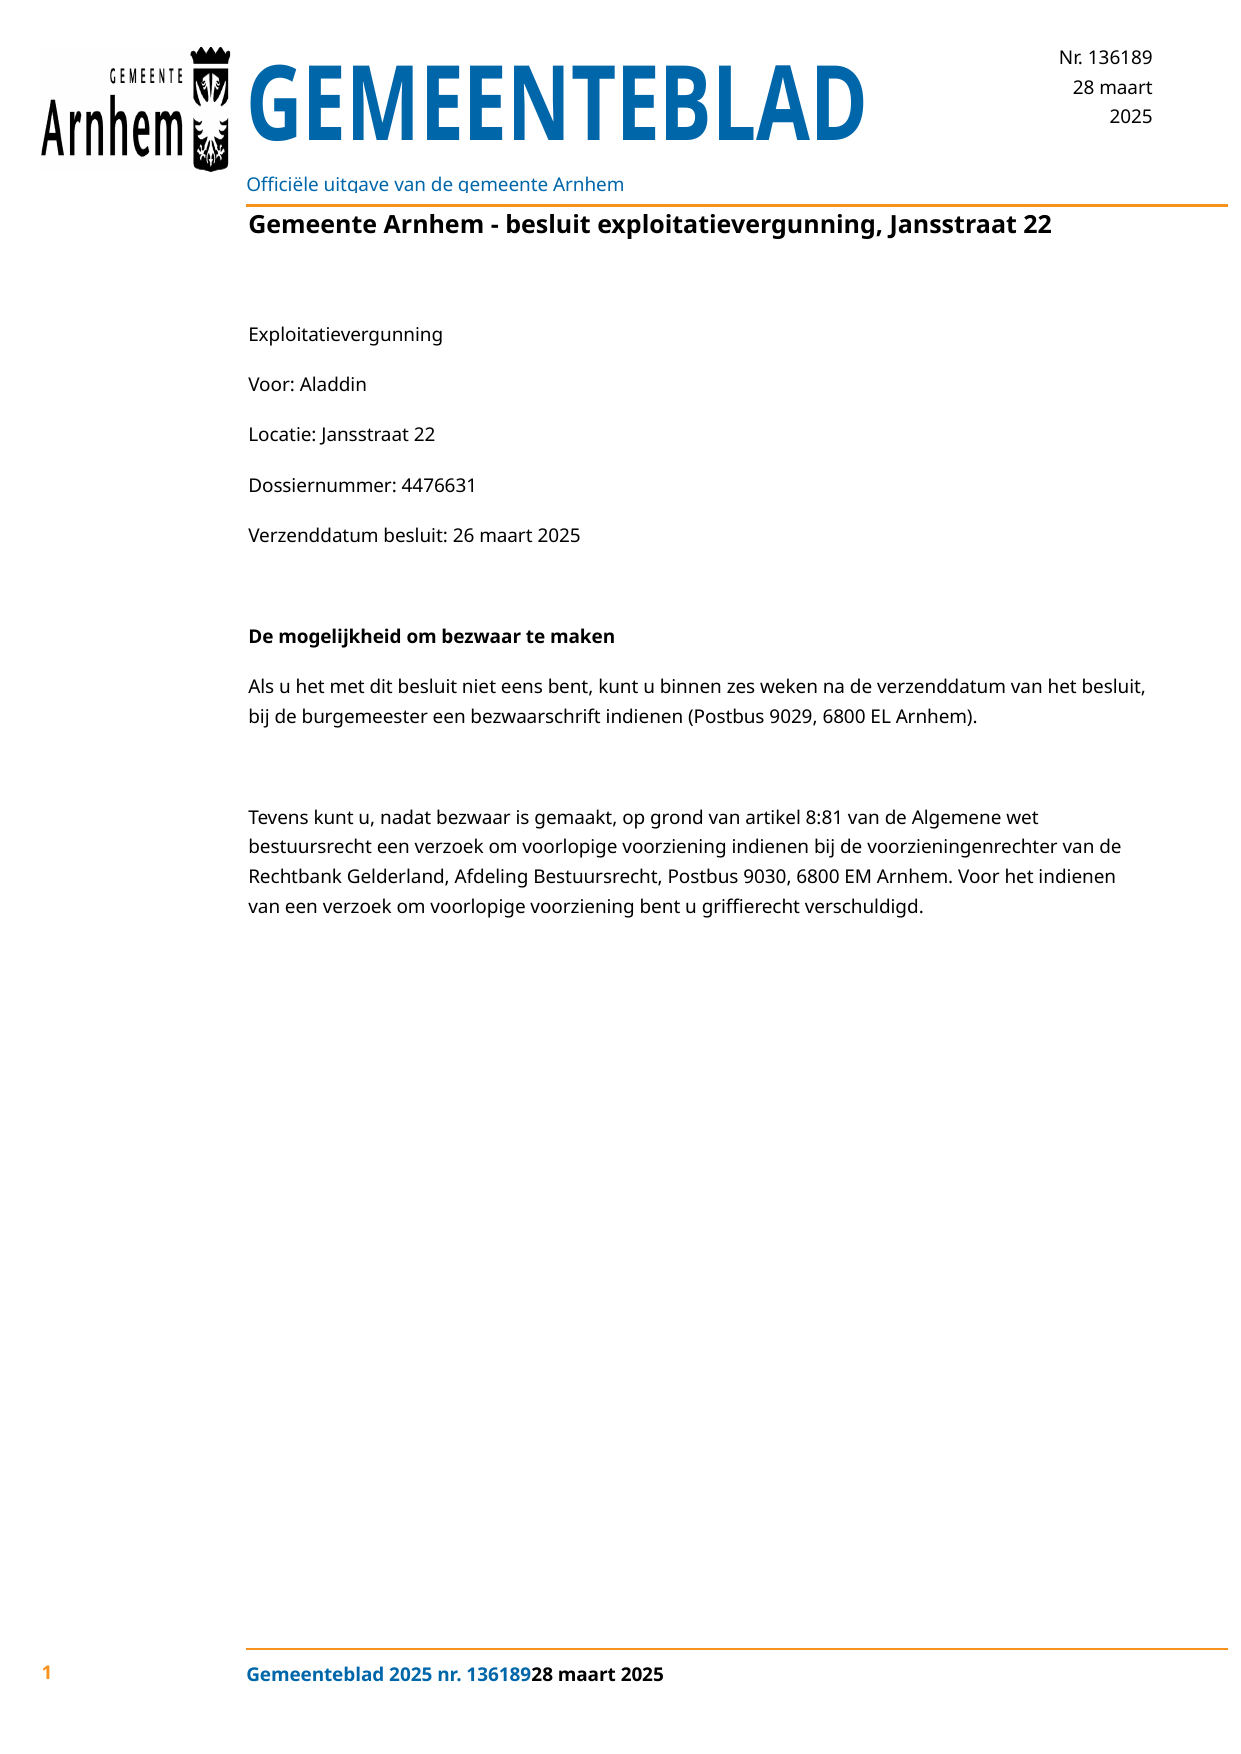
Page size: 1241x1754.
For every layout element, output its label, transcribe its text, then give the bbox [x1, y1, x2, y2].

text Als u het met dit besluit niet eens bent, kunt u binnen zes weken na de verzenddatum van het besluit, bij de burgemeester een bezwaarschrift indienen (Postbus 9029, 6800 EL Arnhem). [248, 674, 1152, 729]
text Gemeente Arnhem - besluit exploitatievergunning, Jansstraat 22 [248, 207, 1152, 241]
text De mogelijkheid om bezwaar te maken [248, 623, 1152, 649]
text Dossiernummer: 4476631 [248, 472, 1152, 498]
text Locatie: Jansstraat 22 [248, 422, 1152, 447]
text Verzenddatum besluit: 26 maart 2025 [248, 522, 1152, 548]
text Voor: Aladdin [248, 371, 1152, 397]
text Tevens kunt u, nadat bezwaar is gemaakt, op grond van artikel 8:81 van de Algemene wet bestuursrecht een verzoek om voorlopige voorziening indienen bij de voorzieningenrechter van de Rechtbank Gelderland, Afdeling Bestuursrecht, Postbus 9030, 6800 EM Arnhem. Voor het indienen van een verzoek om voorlopige voorziening bent u griffierecht verschuldigd. [248, 804, 1152, 918]
picture [41, 47, 231, 172]
text Exploitatievergunning [248, 321, 1152, 346]
